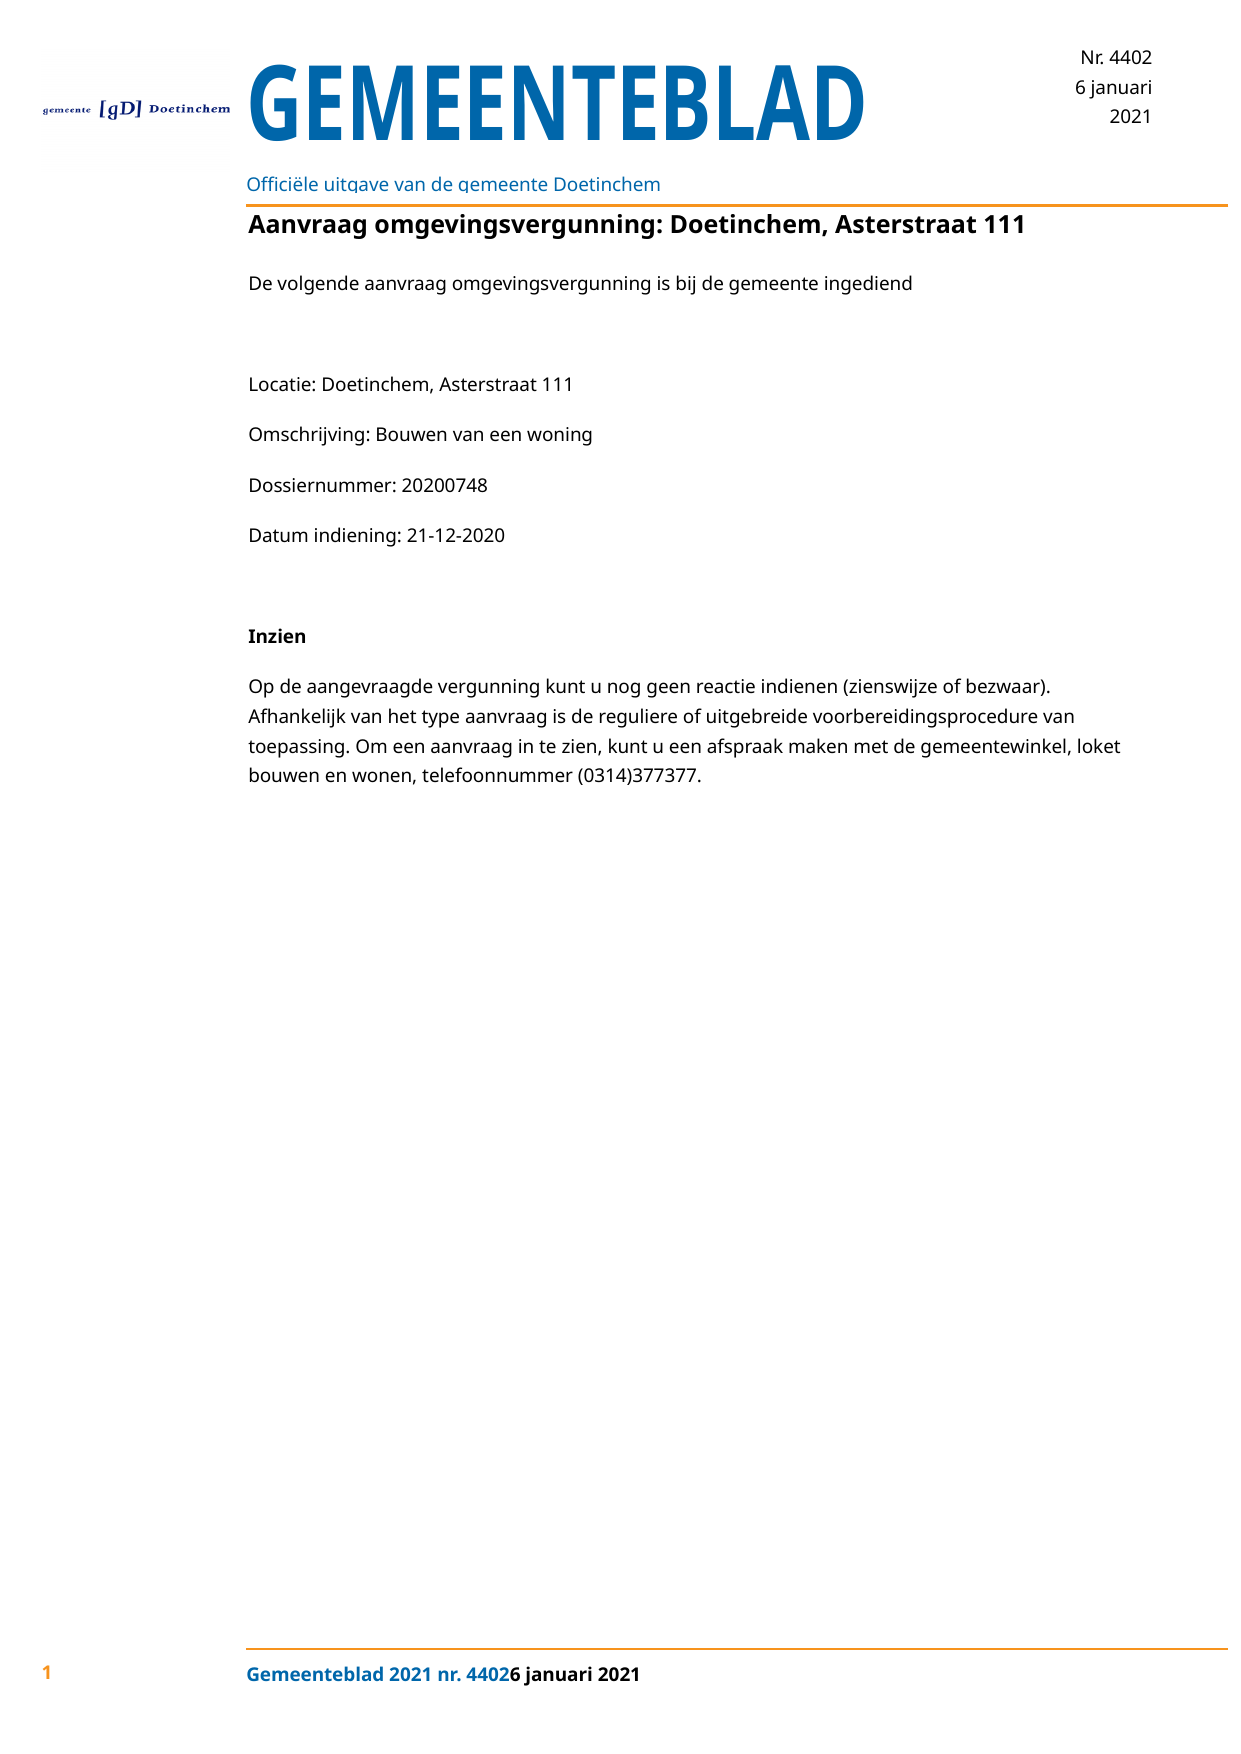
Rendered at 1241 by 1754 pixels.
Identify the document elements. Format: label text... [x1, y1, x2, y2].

picture [41, 47, 231, 172]
text Dossiernummer: 20200748 [248, 472, 1152, 498]
text Inzien [248, 623, 1152, 649]
text Aanvraag omgevingsvergunning: Doetinchem, Asterstraat 111 [248, 207, 1152, 241]
text Locatie: Doetinchem, Asterstraat 111 [248, 371, 1152, 397]
text Omschrijving: Bouwen van een woning [248, 422, 1152, 447]
text Op de aangevraagde vergunning kunt u nog geen reactie indienen (zienswijze of bezwaar). Afhankelijk van het type aanvraag is de reguliere of uitgebreide voorbereidingsprocedure van toepassing. Om een aanvraag in te zien, kunt u een afspraak maken met de gemeentewinkel, loket bouwen en wonen, telefoonnummer (0314)377377. [248, 674, 1152, 788]
text Datum indiening: 21-12-2020 [248, 522, 1152, 548]
text De volgende aanvraag omgevingsvergunning is bij de gemeente ingediend [248, 270, 1152, 296]
